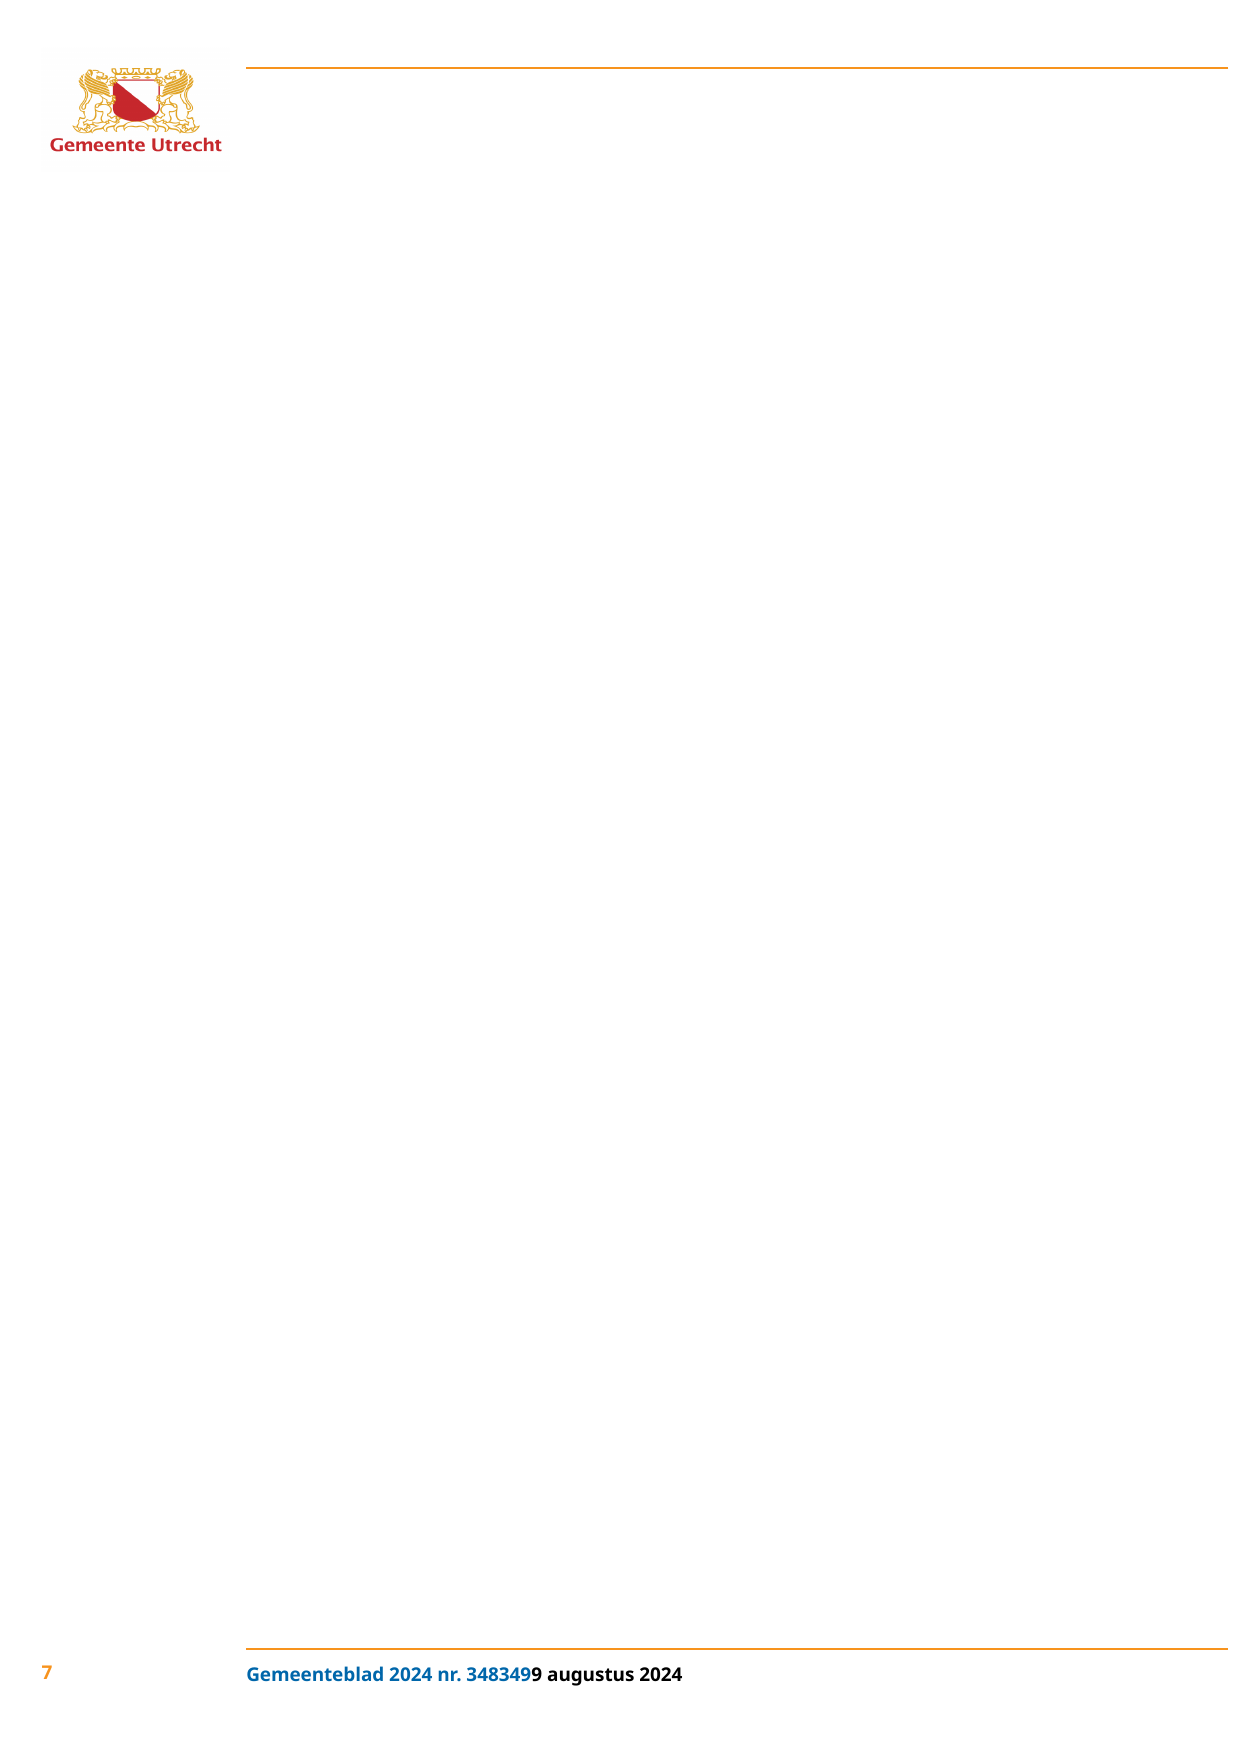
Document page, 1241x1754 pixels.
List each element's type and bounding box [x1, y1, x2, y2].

picture [41, 47, 231, 172]
